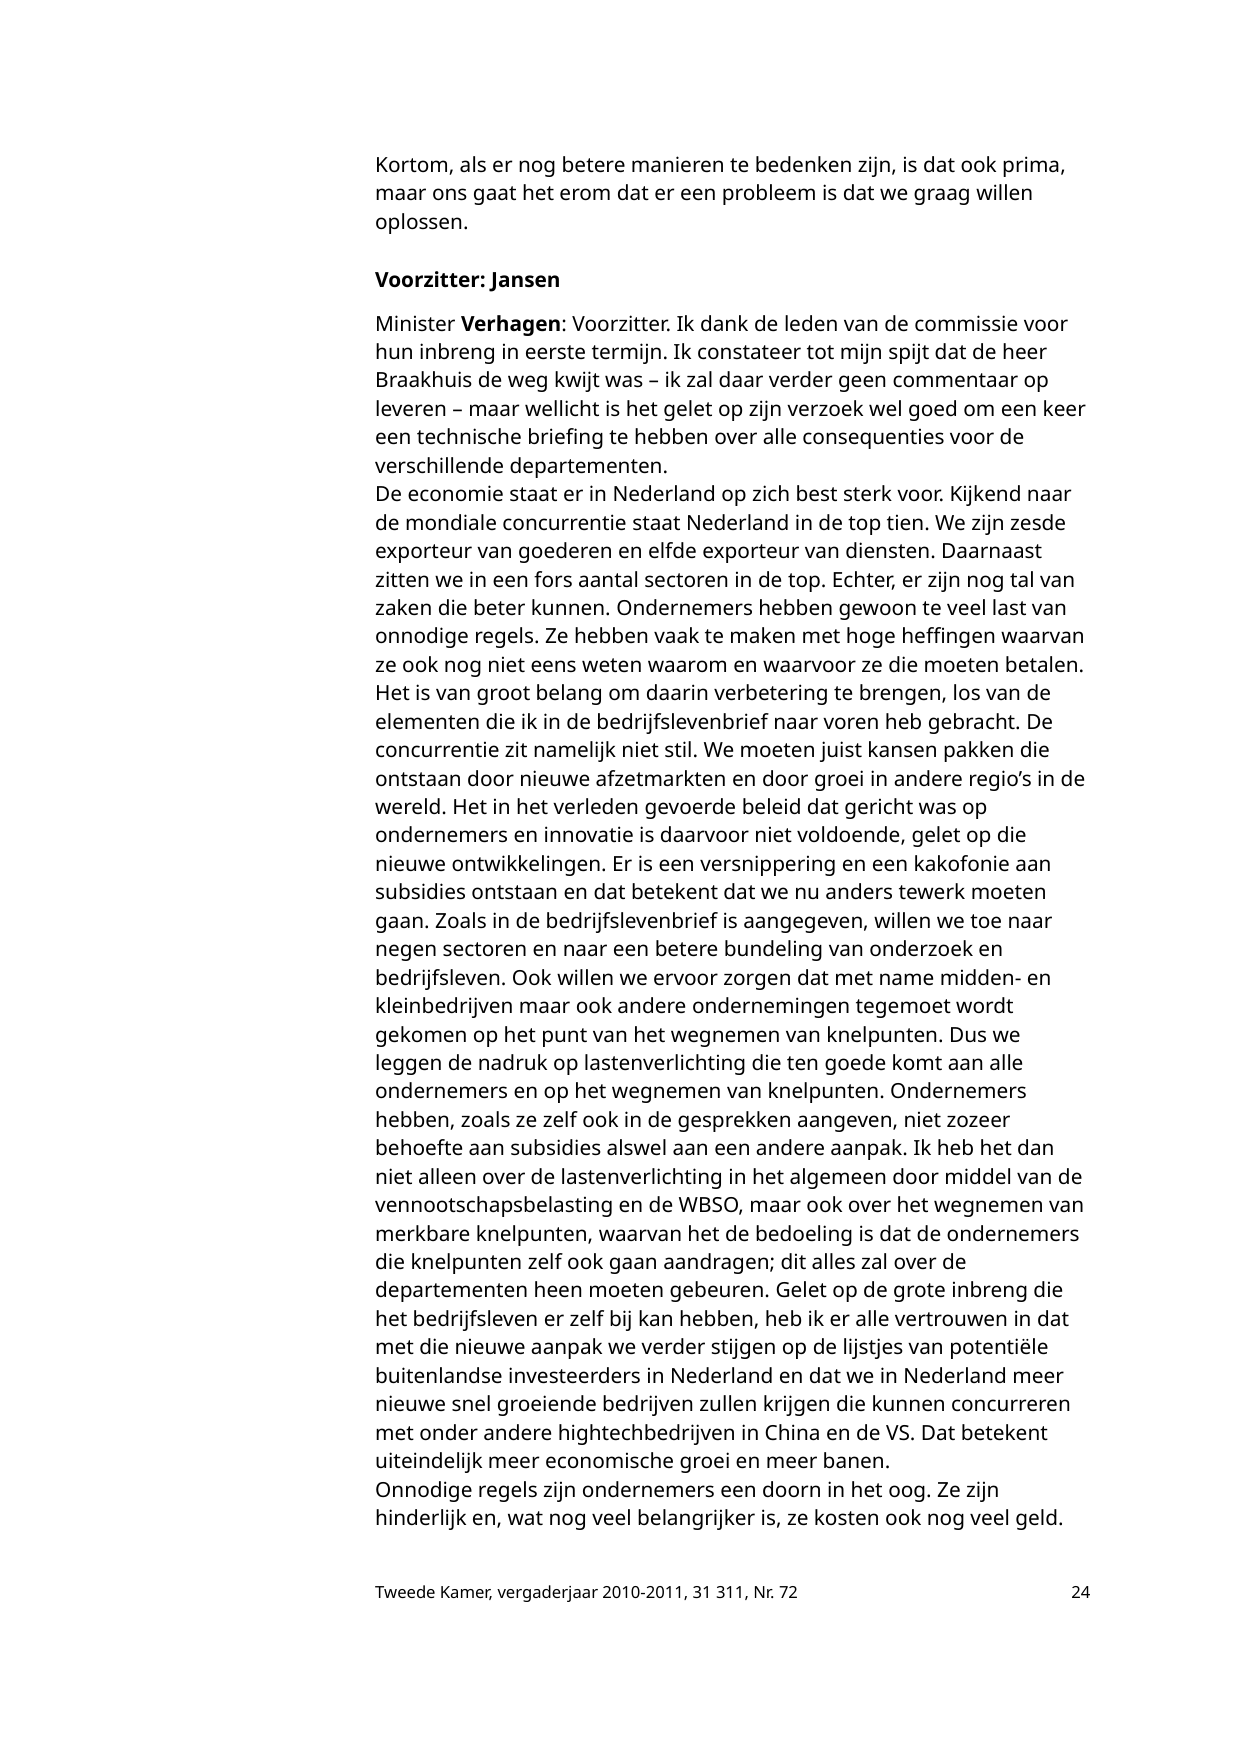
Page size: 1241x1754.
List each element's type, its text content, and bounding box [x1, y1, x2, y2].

text De economie staat er in Nederland op zich best sterk voor. Kijkend naar de mondiale concurrentie staat Nederland in de top tien. We zijn zesde exporteur van goederen en elfde exporteur van diensten. Daarnaast zitten we in een fors aantal sectoren in de top. Echter, er zijn nog tal van zaken die beter kunnen. Ondernemers hebben gewoon te veel last van onnodige regels. Ze hebben vaak te maken met hoge heffingen waarvan ze ook nog niet eens weten waarom en waarvoor ze die moeten betalen. Het is van groot belang om daarin verbetering te brengen, los van de elementen die ik in de bedrijfslevenbrief naar voren heb gebracht. De concurrentie zit namelijk niet stil. We moeten juist kansen pakken die ontstaan door nieuwe afzetmarkten en door groei in andere regio’s in de wereld. Het in het verleden gevoerde beleid dat gericht was op ondernemers en innovatie is daarvoor niet voldoende, gelet op die nieuwe ontwikkelingen. Er is een versnippering en een kakofonie aan subsidies ontstaan en dat betekent dat we nu anders tewerk moeten gaan. Zoals in de bedrijfslevenbrief is aangegeven, willen we toe naar negen sectoren en naar een betere bundeling van onderzoek en bedrijfsleven. Ook willen we ervoor zorgen dat met name midden- en kleinbedrijven maar ook andere ondernemingen tegemoet wordt gekomen op het punt van het wegnemen van knelpunten. Dus we leggen de nadruk op lastenverlichting die ten goede komt aan alle ondernemers en op het wegnemen van knelpunten. Ondernemers hebben, zoals ze zelf ook in de gesprekken aangeven, niet zozeer behoefte aan subsidies alswel aan een andere aanpak. Ik heb het dan niet alleen over de lastenverlichting in het algemeen door middel van de vennootschapsbelasting en de WBSO, maar ook over het wegnemen van merkbare knelpunten, waarvan het de bedoeling is dat de ondernemers die knelpunten zelf ook gaan aandragen; dit alles zal over de departementen heen moeten gebeuren. Gelet op de grote inbreng die het bedrijfsleven er zelf bij kan hebben, heb ik er alle vertrouwen in dat met die nieuwe aanpak we verder stijgen op de lijstjes van potentiële buitenlandse investeerders in Nederland en dat we in Nederland meer nieuwe snel groeiende bedrijven zullen krijgen die kunnen concurreren met onder andere hightechbedrijven in China en de VS. Dat betekent uiteindelijk meer economische groei en meer banen. [375, 479, 1090, 1475]
text Minister Verhagen: Voorzitter. Ik dank de leden van de commissie voor hun inbreng in eerste termijn. Ik constateer tot mijn spijt dat de heer Braakhuis de weg kwijt was – ik zal daar verder geen commentaar op leveren – maar wellicht is het gelet op zijn verzoek wel goed om een keer een technische briefing te hebben over alle consequenties voor de verschillende departementen. [375, 309, 1090, 479]
text Kortom, als er nog betere manieren te bedenken zijn, is dat ook prima, maar ons gaat het erom dat er een probleem is dat we graag willen oplossen. [375, 150, 1090, 235]
text Onnodige regels zijn ondernemers een doorn in het oog. Ze zijn hinderlijk en, wat nog veel belangrijker is, ze kosten ook nog veel geld. [375, 1475, 1090, 1532]
text Voorzitter: Jansen [375, 265, 1090, 294]
